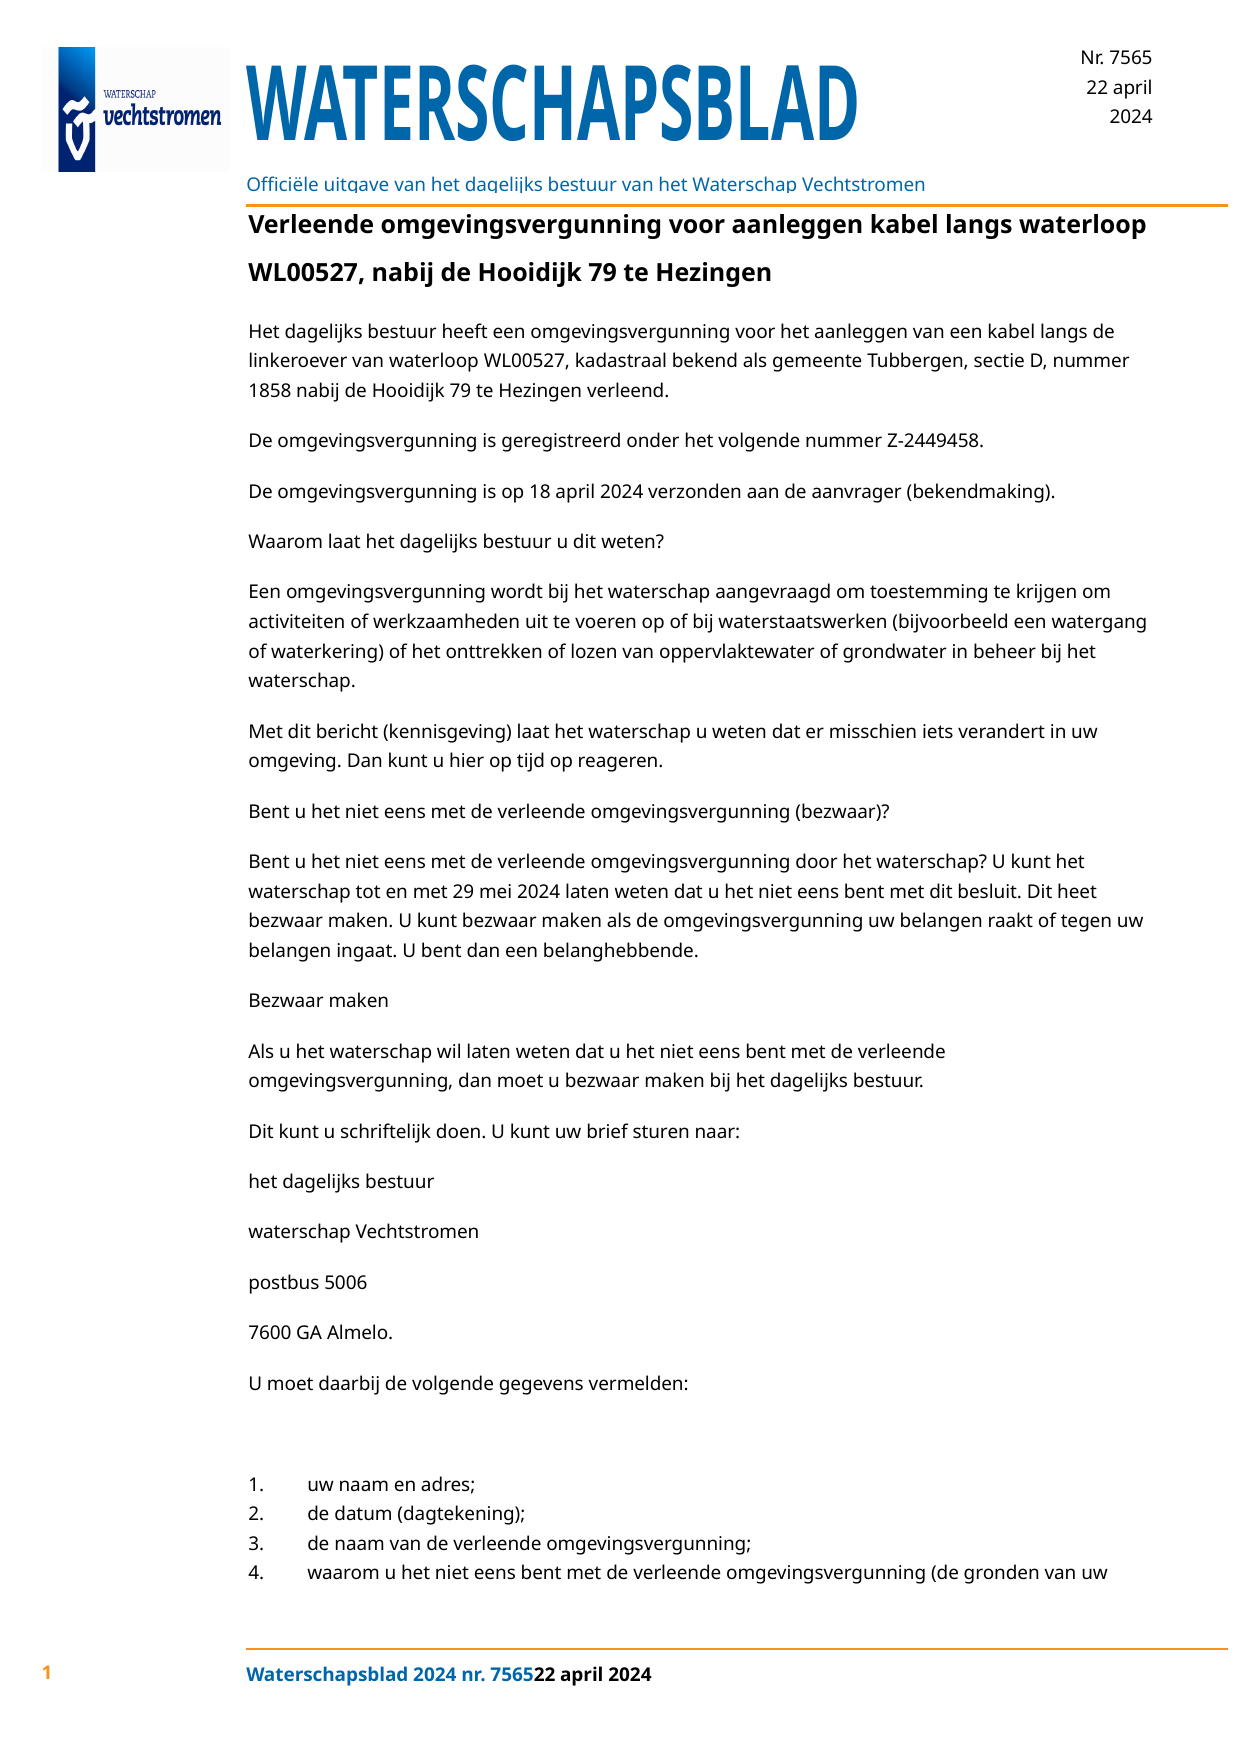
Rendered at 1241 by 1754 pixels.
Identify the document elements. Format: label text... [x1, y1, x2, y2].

text 7600 GA Almelo. [248, 1319, 1152, 1345]
list uw naam en adres; [248, 1471, 1152, 1497]
list waarom u het niet eens bent met de verleende omgevingsvergunning (de gronden van uw [248, 1559, 1152, 1585]
text Dit kunt u schriftelijk doen. U kunt uw brief sturen naar: [248, 1118, 1152, 1144]
text Als u het waterschap wil laten weten dat u het niet eens bent met de verleende omgevingsvergunning, dan moet u bezwaar maken bij het dagelijks bestuur. [248, 1038, 1152, 1093]
text waterschap Vechtstromen [248, 1219, 1152, 1244]
text Bent u het niet eens met de verleende omgevingsvergunning door het waterschap? U kunt het waterschap tot en met 29 mei 2024 laten weten dat u het niet eens bent met dit besluit. Dit heet bezwaar maken. U kunt bezwaar maken als de omgevingsvergunning uw belangen raakt of tegen uw belangen ingaat. U bent dan een belanghebbende. [248, 848, 1152, 963]
text Bent u het niet eens met de verleende omgevingsvergunning (bezwaar)? [248, 798, 1152, 824]
text Verleende omgevingsvergunning voor aanleggen kabel langs waterloop WL00527, nabij de Hooidijk 79 te Hezingen [248, 207, 1152, 288]
text Waarom laat het dagelijks bestuur u dit weten? [248, 528, 1152, 554]
text het dagelijks bestuur [248, 1168, 1152, 1194]
picture [41, 47, 231, 172]
text De omgevingsvergunning is op 18 april 2024 verzonden aan de aanvrager (bekendmaking). [248, 478, 1152, 504]
text postbus 5006 [248, 1269, 1152, 1295]
list de naam van de verleende omgevingsvergunning; [248, 1530, 1152, 1556]
text Een omgevingsvergunning wordt bij het waterschap aangevraagd om toestemming te krijgen om activiteiten of werkzaamheden uit te voeren op of bij waterstaatswerken (bijvoorbeeld een watergang of waterkering) of het onttrekken of lozen van oppervlaktewater of grondwater in beheer bij het waterschap. [248, 579, 1152, 693]
text Het dagelijks bestuur heeft een omgevingsvergunning voor het aanleggen van een kabel langs de linkeroever van waterloop WL00527, kadastraal bekend als gemeente Tubbergen, sectie D, nummer 1858 nabij de Hooidijk 79 te Hezingen verleend. [248, 318, 1152, 403]
text Bezwaar maken [248, 987, 1152, 1013]
text De omgevingsvergunning is geregistreerd onder het volgende nummer Z-2449458. [248, 427, 1152, 453]
list de datum (dagtekening); [248, 1500, 1152, 1526]
text Met dit bericht (kennisgeving) laat het waterschap u weten dat er misschien iets verandert in uw omgeving. Dan kunt u hier op tijd op reageren. [248, 718, 1152, 773]
text U moet daarbij de volgende gegevens vermelden: [248, 1370, 1152, 1396]
